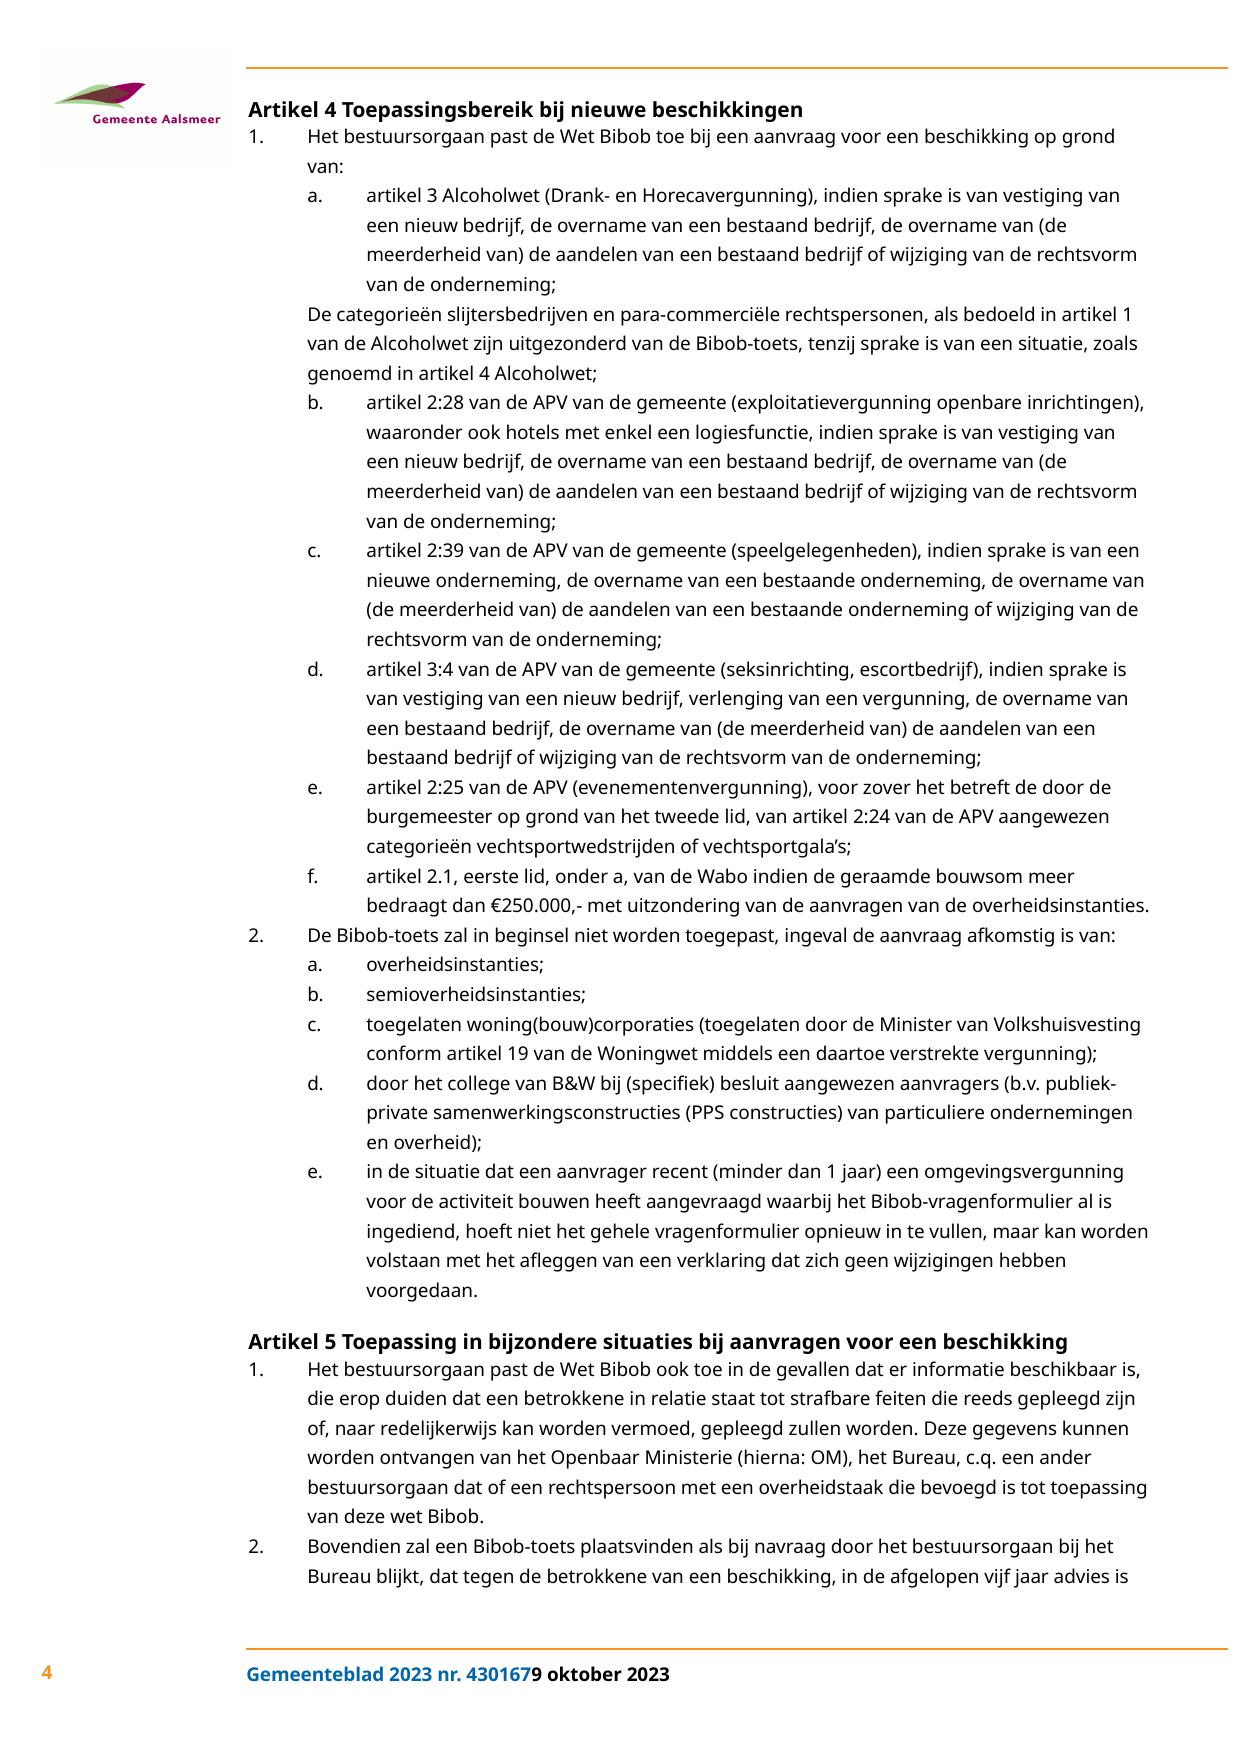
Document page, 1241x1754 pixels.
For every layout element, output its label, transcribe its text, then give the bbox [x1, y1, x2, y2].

list artikel 2:28 van de APV van de gemeente (exploitatievergunning openbare inrichtingen), waaronder ook hotels met enkel een logiesfunctie, indien sprake is van vestiging van een nieuw bedrijf, de overname van een bestaand bedrijf, de overname van (de meerderheid van) de aandelen van een bestaand bedrijf of wijziging van de rechtsvorm van de onderneming; [307, 389, 1152, 533]
list artikel 2:25 van de APV (evenementenvergunning), voor zover het betreft de door de burgemeester op grond van het tweede lid, van artikel 2:24 van de APV aangewezen categorieën vechtsportwedstrijden of vechtsportgala’s; [307, 774, 1152, 859]
list artikel 2.1, eerste lid, onder a, van de Wabo indien de geraamde bouwsom meer bedraagt dan €250.000,- met uitzondering van de aanvragen van de overheidsinstanties. [307, 863, 1152, 918]
list semioverheidsinstanties; [307, 981, 1152, 1007]
list toegelaten woning(bouw)corporaties (toegelaten door de Minister van Volkshuisvesting conform artikel 19 van de Woningwet middels een daartoe verstrekte vergunning); [307, 1011, 1152, 1066]
list artikel 3 Alcoholwet (Drank- en Horecavergunning), indien sprake is van vestiging van een nieuw bedrijf, de overname van een bestaand bedrijf, de overname van (de meerderheid van) de aandelen van een bestaand bedrijf of wijziging van de rechtsvorm van de onderneming; [307, 182, 1152, 297]
list Bovendien zal een Bibob-toets plaatsvinden als bij navraag door het bestuursorgaan bij het Bureau blijkt, dat tegen de betrokkene van een beschikking, in de afgelopen vijf jaar advies is [248, 1533, 1152, 1589]
list De Bibob-toets zal in beginsel niet worden toegepast, ingeval de aanvraag afkomstig is van: [248, 922, 1152, 948]
list Het bestuursorgaan past de Wet Bibob toe bij een aanvraag voor een beschikking op grond van: [248, 123, 1152, 178]
text Artikel 4 Toepassingsbereik bij nieuwe beschikkingen [248, 95, 1152, 123]
list Het bestuursorgaan past de Wet Bibob ook toe in de gevallen dat er informatie beschikbaar is, die erop duiden dat een betrokkene in relatie staat tot strafbare feiten die reeds gepleegd zijn of, naar redelijkerwijs kan worden vermoed, gepleegd zullen worden. Deze gegevens kunnen worden ontvangen van het Openbaar Ministerie (hierna: OM), het Bureau, c.q. een ander bestuursorgaan dat of een rechtspersoon met een overheidstaak die bevoegd is tot toepassing van deze wet Bibob. [248, 1356, 1152, 1529]
list artikel 3:4 van de APV van de gemeente (seksinrichting, escortbedrijf), indien sprake is van vestiging van een nieuw bedrijf, verlenging van een vergunning, de overname van een bestaand bedrijf, de overname van (de meerderheid van) de aandelen van een bestaand bedrijf of wijziging van de rechtsvorm van de onderneming; [307, 656, 1152, 770]
list overheidsinstanties; [307, 952, 1152, 977]
list door het college van B&W bij (specifiek) besluit aangewezen aanvragers (b.v. publiek-private samenwerkingsconstructies (PPS constructies) van particuliere ondernemingen en overheid); [307, 1070, 1152, 1155]
text Artikel 5 Toepassing in bijzondere situaties bij aanvragen voor een beschikking [248, 1327, 1152, 1356]
list De categorieën slijtersbedrijven en para-commerciële rechtspersonen, als bedoeld in artikel 1 van de Alcoholwet zijn uitgezonderd van de Bibob-toets, tenzij sprake is van een situatie, zoals genoemd in artikel 4 Alcoholwet; [248, 301, 1152, 386]
list artikel 2:39 van de APV van de gemeente (speelgelegenheden), indien sprake is van een nieuwe onderneming, de overname van een bestaande onderneming, de overname van (de meerderheid van) de aandelen van een bestaande onderneming of wijziging van de rechtsvorm van de onderneming; [307, 537, 1152, 652]
list in de situatie dat een aanvrager recent (minder dan 1 jaar) een omgevingsvergunning voor de activiteit bouwen heeft aangevraagd waarbij het Bibob-vragenformulier al is ingediend, hoeft niet het gehele vragenformulier opnieuw in te vullen, maar kan worden volstaan met het afleggen van een verklaring dat zich geen wijzigingen hebben voorgedaan. [307, 1159, 1152, 1303]
picture [41, 47, 231, 172]
